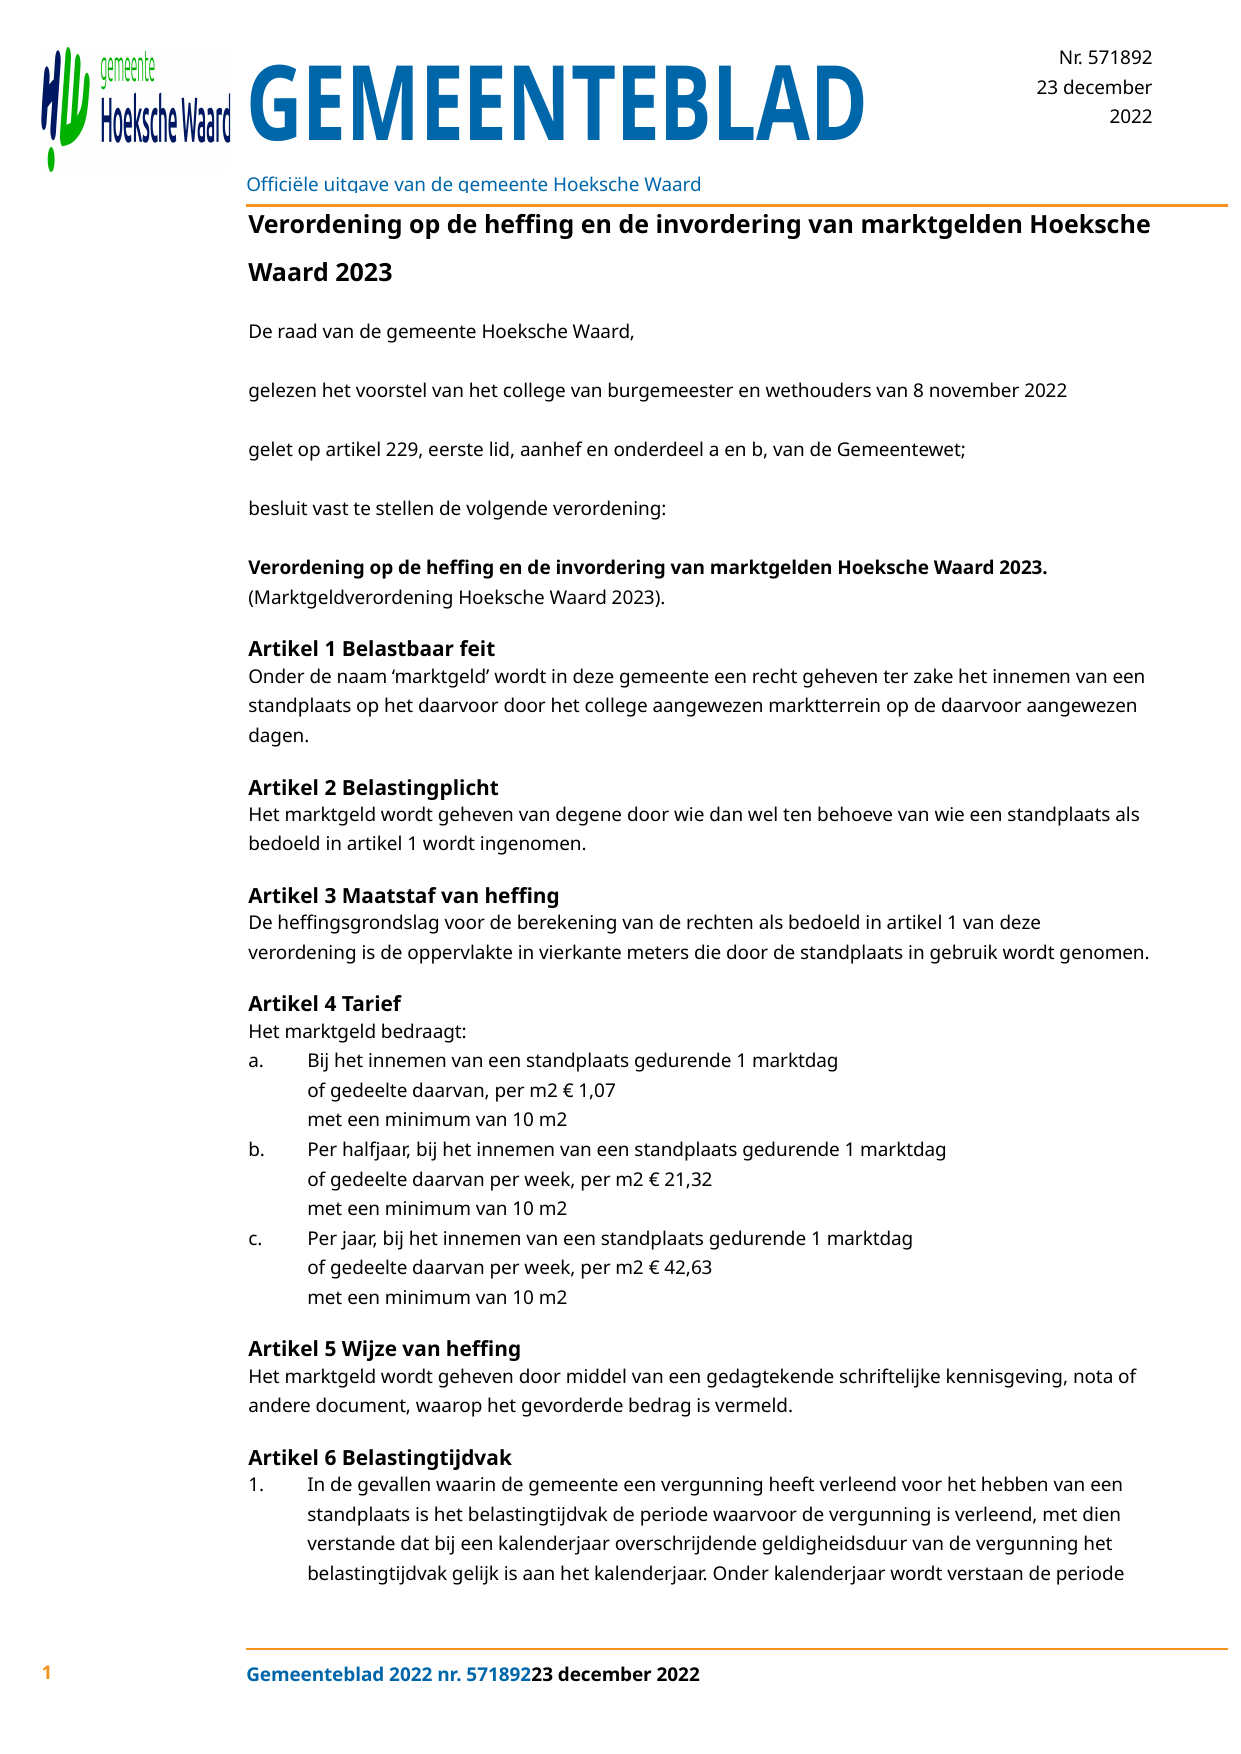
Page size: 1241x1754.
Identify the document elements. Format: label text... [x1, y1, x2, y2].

text Artikel 1 Belastbaar feit [248, 634, 1152, 663]
text (Marktgeldverordening Hoeksche Waard 2023). [248, 584, 1152, 610]
text Artikel 3 Maatstaf van heffing [248, 881, 1152, 909]
text Het marktgeld wordt geheven door middel van een gedagtekende schriftelijke kennisgeving, nota of andere document, waarop het gevorderde bedrag is vermeld. [248, 1363, 1152, 1418]
text Onder de naam ‘marktgeld’ wordt in deze gemeente een recht geheven ter zake het innemen van een standplaats op het daarvoor door het college aangewezen marktterrein op de daarvoor aangewezen dagen. [248, 663, 1152, 748]
list of gedeelte daarvan per week, per m2 € 42,63 [248, 1254, 1152, 1280]
list Bij het innemen van een standplaats gedurende 1 marktdag [248, 1047, 1152, 1073]
text besluit vast te stellen de volgende verordening: [248, 495, 1152, 521]
list In de gevallen waarin de gemeente een vergunning heeft verleend voor het hebben van een standplaats is het belastingtijdvak de periode waarvoor de vergunning is verleend, met dien verstande dat bij een kalenderjaar overschrijdende geldigheidsduur van de vergunning het belastingtijdvak gelijk is aan het kalenderjaar. Onder kalenderjaar wordt verstaan de periode [248, 1471, 1152, 1586]
list Per jaar, bij het innemen van een standplaats gedurende 1 marktdag [248, 1225, 1152, 1251]
text Artikel 4 Tarief [248, 989, 1152, 1018]
text Het marktgeld bedraagt: [248, 1018, 1152, 1044]
list Per halfjaar, bij het innemen van een standplaats gedurende 1 marktdag [248, 1136, 1152, 1162]
text Artikel 2 Belastingplicht [248, 773, 1152, 801]
text De raad van de gemeente Hoeksche Waard, [248, 318, 1152, 344]
text gelet op artikel 229, eerste lid, aanhef en onderdeel a en b, van de Gemeentewet; [248, 436, 1152, 462]
list met een minimum van 10 m2 [248, 1107, 1152, 1132]
list met een minimum van 10 m2 [248, 1284, 1152, 1310]
text Verordening op de heffing en de invordering van marktgelden Hoeksche Waard 2023 [248, 207, 1152, 288]
list of gedeelte daarvan per week, per m2 € 21,32 [248, 1166, 1152, 1192]
list met een minimum van 10 m2 [248, 1195, 1152, 1221]
text Artikel 6 Belastingtijdvak [248, 1443, 1152, 1471]
text Het marktgeld wordt geheven van degene door wie dan wel ten behoeve van wie een standplaats als bedoeld in artikel 1 wordt ingenomen. [248, 801, 1152, 856]
picture [41, 47, 231, 172]
text Verordening op de heffing en de invordering van marktgelden Hoeksche Waard 2023. [248, 554, 1152, 580]
text Artikel 5 Wijze van heffing [248, 1334, 1152, 1363]
text gelezen het voorstel van het college van burgemeester en wethouders van 8 november 2022 [248, 377, 1152, 403]
text De heffingsgrondslag voor de berekening van de rechten als bedoeld in artikel 1 van deze verordening is de oppervlakte in vierkante meters die door de standplaats in gebruik wordt genomen. [248, 909, 1152, 965]
list of gedeelte daarvan, per m2 € 1,07 [248, 1077, 1152, 1103]
